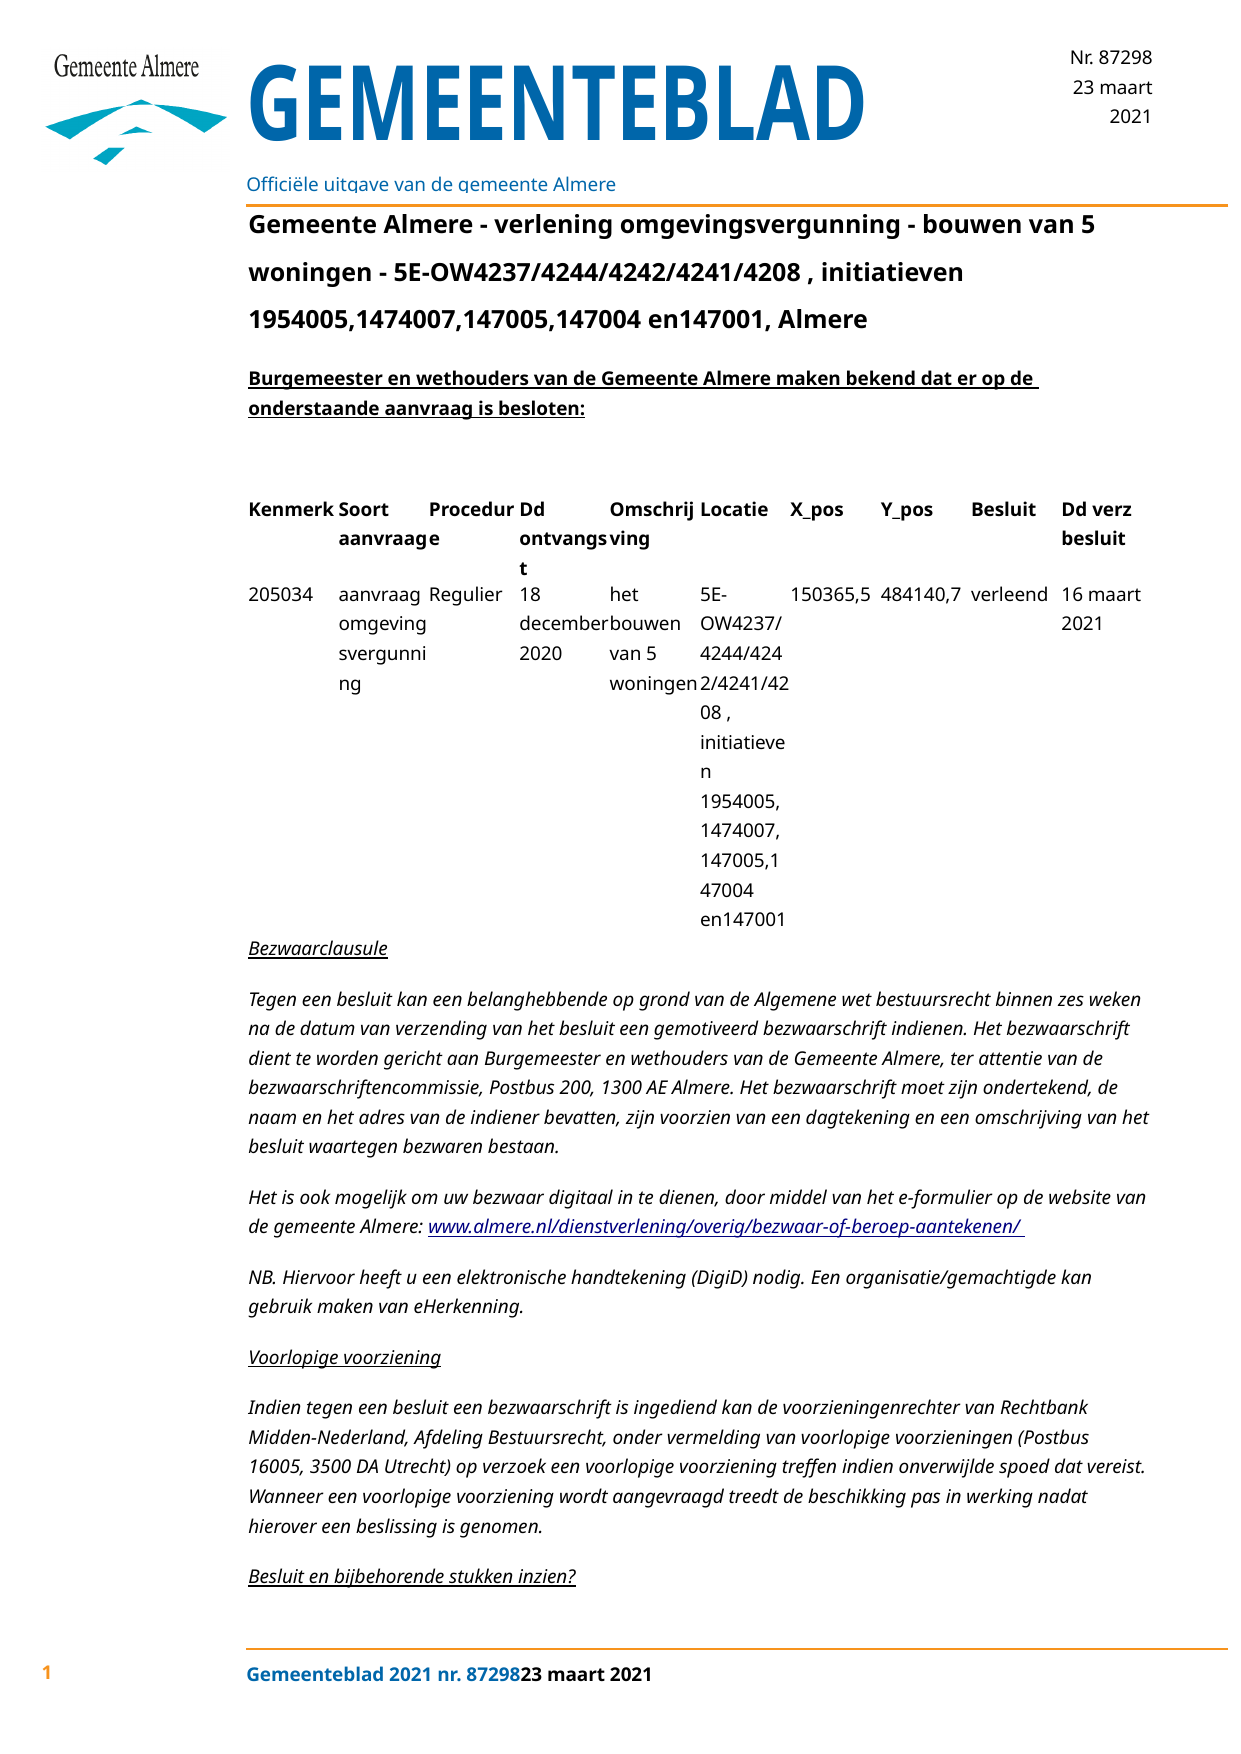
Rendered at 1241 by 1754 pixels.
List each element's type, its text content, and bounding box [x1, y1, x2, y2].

table_cell 205034 [248, 581, 338, 932]
table_header Dd ontvangst [519, 496, 609, 581]
text Bezwaarclausule [248, 935, 1152, 961]
table_cell 16 maart 2021 [1061, 581, 1152, 932]
table_header Kenmerk [248, 496, 338, 581]
table_header Soort aanvraag [338, 496, 429, 581]
table_cell het bouwen van 5 woningen [609, 581, 700, 932]
text Indien tegen een besluit een bezwaarschrift is ingediend kan de voorzieningenrechter van Rechtbank Midden-Nederland, Afdeling Bestuursrecht, onder vermelding van voorlopige voorzieningen (Postbus 16005, 3500 DA Utrecht) op verzoek een voorlopige voorziening treffen indien onverwijlde spoed dat vereist. Wanneer een voorlopige voorziening wordt aangevraagd treedt de beschikking pas in werking nadat hierover een beslissing is genomen. [248, 1394, 1152, 1538]
text Het is ook mogelijk om uw bezwaar digitaal in te dienen, door middel van het e-formulier op de website van de gemeente Almere: www.almere.nl/dienstverlening/overig/bezwaar-of-beroep-aantekenen/ [248, 1184, 1152, 1239]
table_cell 5E-OW4237/4244/4242/4241/4208 , initiatieven 1954005,1474007,147005,147004 en147001 [700, 581, 790, 932]
table_cell verleend [971, 581, 1061, 932]
table_cell 18 december 2020 [519, 581, 609, 932]
table_header Dd verz besluit [1061, 496, 1152, 581]
table_cell Regulier [429, 581, 519, 932]
text Gemeente Almere - verlening omgevingsvergunning - bouwen van 5 woningen - 5E-OW4237/4244/4242/4241/4208 , initiatieven 1954005,1474007,147005,147004 en147001, Almere [248, 207, 1152, 336]
table_cell 484140,7 [881, 581, 971, 932]
table_header X_pos [790, 496, 881, 581]
table_header Y_pos [881, 496, 971, 581]
text Tegen een besluit kan een belanghebbende op grond van de Algemene wet bestuursrecht binnen zes weken na de datum van verzending van het besluit een gemotiveerd bezwaarschrift indienen. Het bezwaarschrift dient te worden gericht aan Burgemeester en wethouders van de Gemeente Almere, ter attentie van de bezwaarschriftencommissie, Postbus 200, 1300 AE Almere. Het bezwaarschrift moet zijn ondertekend, de naam en het adres van de indiener bevatten, zijn voorzien van een dagtekening en een omschrijving van het besluit waartegen bezwaren bestaan. [248, 986, 1152, 1159]
table_cell aanvraag omgevingsvergunning [338, 581, 429, 932]
picture [41, 47, 231, 172]
text Besluit en bijbehorende stukken inzien? [248, 1563, 1152, 1589]
table_header Omschrijving [609, 496, 700, 581]
table_header Procedure [429, 496, 519, 581]
table_cell 150365,5 [790, 581, 881, 932]
text NB. Hiervoor heeft u een elektronische handtekening (DigiD) nodig. Een organisatie/gemachtigde kan gebruik maken van eHerkenning. [248, 1264, 1152, 1319]
text Voorlopige voorziening [248, 1344, 1152, 1370]
table_header Besluit [971, 496, 1061, 581]
text Burgemeester en wethouders van de Gemeente Almere maken bekend dat er op de onderstaande aanvraag is besloten: [248, 366, 1152, 421]
table_header Locatie [700, 496, 790, 581]
